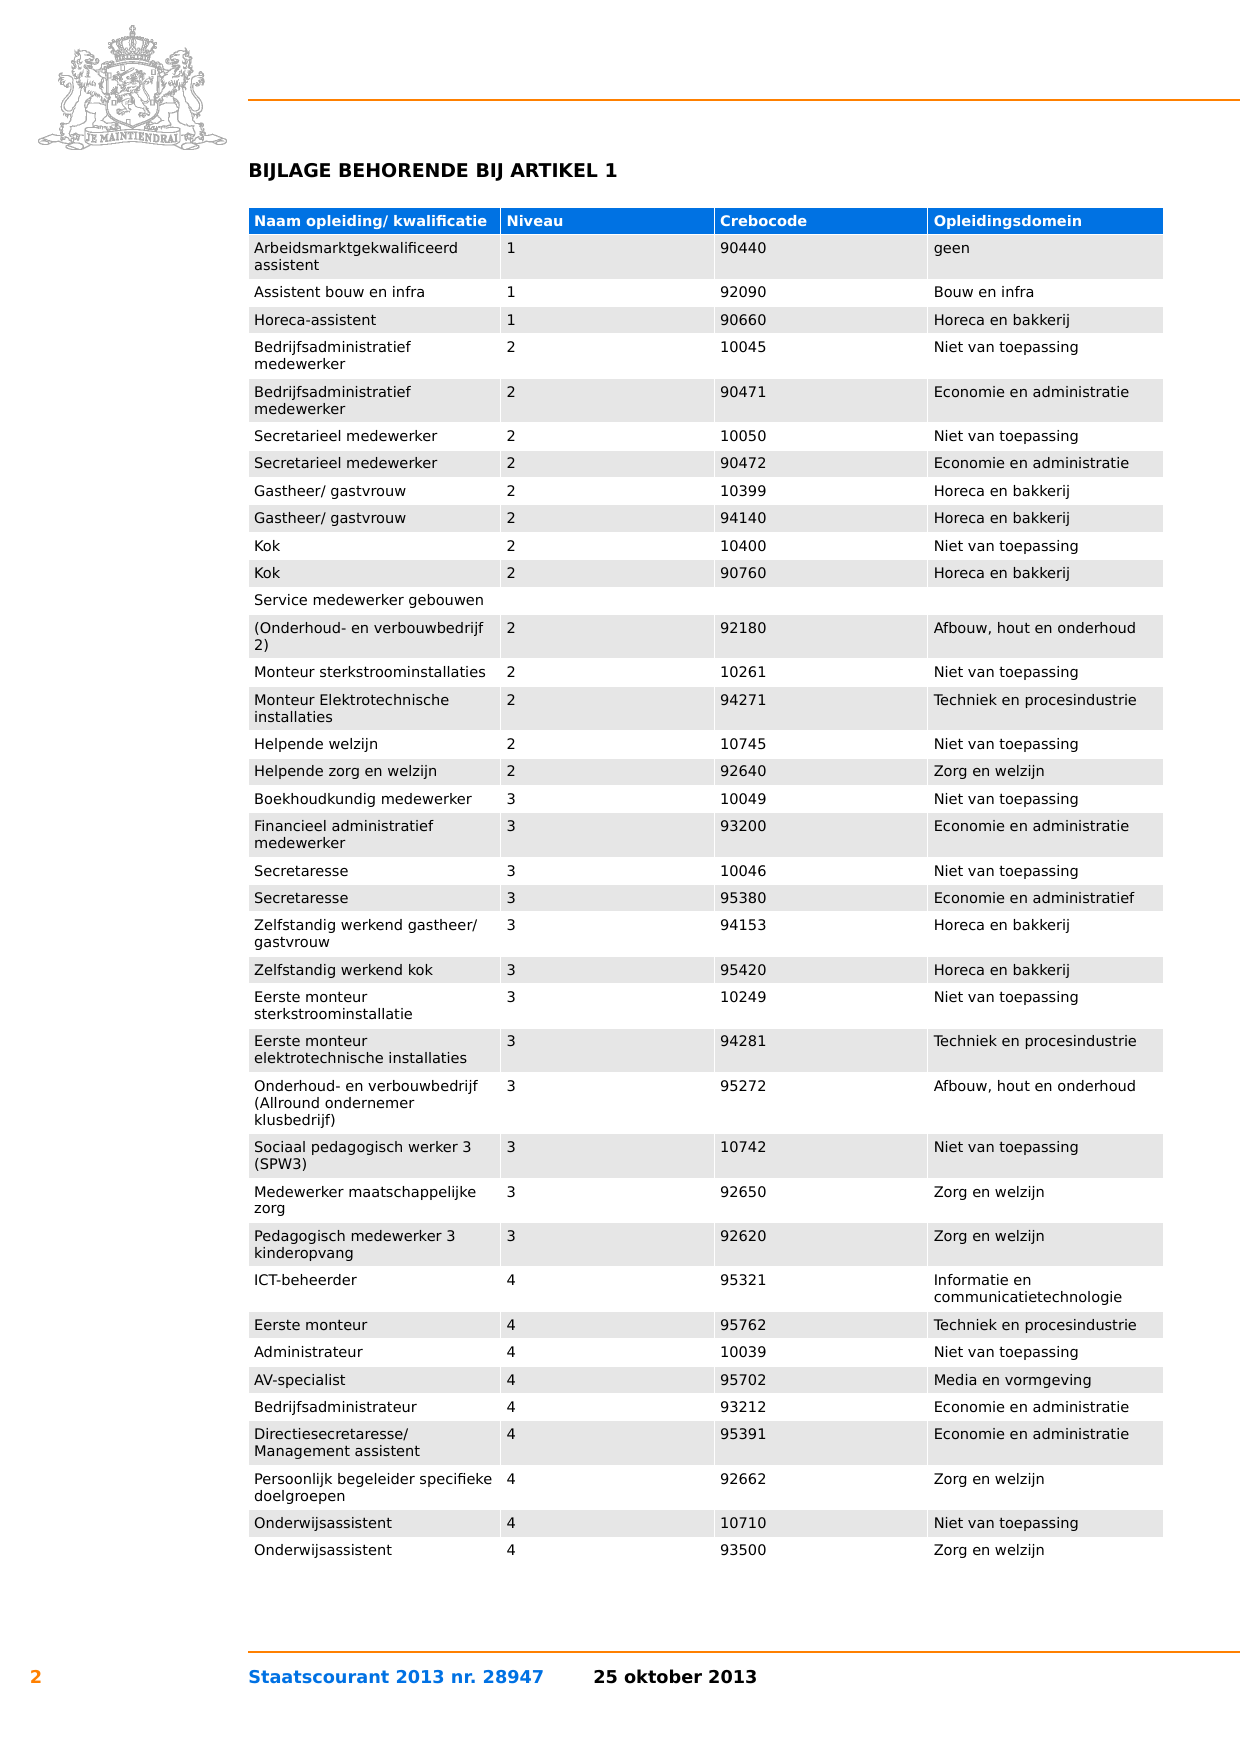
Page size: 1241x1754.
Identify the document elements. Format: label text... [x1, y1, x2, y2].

table_cell Secretarieel medewerker [249, 423, 500, 449]
table_cell 90472 [715, 451, 927, 477]
table_cell 4 [501, 1394, 714, 1420]
table_header Naam opleiding/ kwalificatie [249, 208, 500, 234]
table_cell 92662 [715, 1466, 927, 1509]
table_cell Gastheer/ gastvrouw [249, 478, 500, 504]
table_cell 4 [501, 1367, 714, 1393]
table_cell Assistent bouw en infra [249, 280, 500, 306]
table_cell Bedrijfsadministratief medewerker [249, 379, 500, 422]
table_cell Niet van toepassing [928, 335, 1163, 378]
table_cell 95420 [715, 957, 927, 983]
table_cell Niet van toepassing [928, 533, 1163, 559]
table_cell Zorg en welzijn [928, 1179, 1163, 1222]
table_cell 3 [501, 858, 714, 884]
table_cell 10261 [715, 659, 927, 686]
table_cell Niet van toepassing [928, 786, 1163, 812]
table_cell 10039 [715, 1339, 927, 1366]
table_cell 90471 [715, 379, 927, 422]
table_cell Helpende zorg en welzijn [249, 759, 500, 785]
table_cell 1 [501, 307, 714, 333]
table_cell 95380 [715, 885, 927, 911]
table_cell 95762 [715, 1312, 927, 1338]
table_cell Monteur sterkstroominstallaties [249, 659, 500, 686]
table_cell Eerste monteur elektrotechnische installaties [249, 1029, 500, 1072]
table_cell Bedrijfsadministratief medewerker [249, 335, 500, 378]
table_cell Directiesecretaresse/ Management assistent [249, 1421, 500, 1465]
table_cell 95702 [715, 1367, 927, 1393]
table_cell Niet van toepassing [928, 423, 1163, 449]
table_cell 3 [501, 984, 714, 1028]
table_cell Eerste monteur [249, 1312, 500, 1338]
table_cell Horeca en bakkerij [928, 505, 1163, 532]
table_cell 94281 [715, 1029, 927, 1072]
subtitle BIJLAGE BEHORENDE BIJ ARTIKEL 1 [248, 160, 1163, 182]
table_cell 10745 [715, 731, 927, 757]
table_cell 94271 [715, 687, 927, 730]
table_cell 4 [501, 1466, 714, 1509]
table_cell 4 [501, 1339, 714, 1366]
table_cell 2 [501, 423, 714, 449]
table_cell 1 [501, 280, 714, 306]
table_cell 92180 [715, 615, 927, 658]
table_cell geen [928, 235, 1163, 279]
table_cell 3 [501, 1134, 714, 1178]
table_cell Service medewerker gebouwen [249, 588, 500, 614]
table_cell Horeca en bakkerij [928, 560, 1163, 587]
table_cell Informatie en communicatietechnologie [928, 1268, 1163, 1311]
table_cell Secretaresse [249, 885, 500, 911]
table_cell 4 [501, 1421, 714, 1465]
table_cell Media en vormgeving [928, 1367, 1163, 1393]
table_cell 2 [501, 659, 714, 686]
table_cell Onderwijsassistent [249, 1510, 500, 1537]
table_cell 2 [501, 379, 714, 422]
table_cell 3 [501, 885, 714, 911]
table_cell Zorg en welzijn [928, 1538, 1163, 1564]
table_cell 4 [501, 1510, 714, 1537]
table_cell 3 [501, 1223, 714, 1266]
table_cell 94140 [715, 505, 927, 532]
table_cell 2 [501, 687, 714, 730]
table_cell 2 [501, 560, 714, 587]
table_cell Medewerker maatschappelijke zorg [249, 1179, 500, 1222]
table_cell Onderwijsassistent [249, 1538, 500, 1564]
table_cell Persoonlijk begeleider specifieke doelgroepen [249, 1466, 500, 1509]
table_cell 95321 [715, 1268, 927, 1311]
table_cell 2 [501, 759, 714, 785]
table_cell Niet van toepassing [928, 984, 1163, 1028]
table_cell Horeca en bakkerij [928, 957, 1163, 983]
table_cell 92090 [715, 280, 927, 306]
table_cell Techniek en procesindustrie [928, 687, 1163, 730]
table_cell Boekhoudkundig medewerker [249, 786, 500, 812]
table_cell Economie en administratie [928, 813, 1163, 857]
table_cell 2 [501, 615, 714, 658]
table_cell 10399 [715, 478, 927, 504]
table_cell Zorg en welzijn [928, 759, 1163, 785]
table_cell 90660 [715, 307, 927, 333]
table_cell Niet van toepassing [928, 659, 1163, 686]
table_cell Horeca en bakkerij [928, 913, 1163, 956]
table_cell 1 [501, 235, 714, 279]
table_cell Afbouw, hout en onderhoud [928, 1073, 1163, 1133]
table_cell 2 [501, 478, 714, 504]
table_cell ICT-beheerder [249, 1268, 500, 1311]
table_cell 4 [501, 1538, 714, 1564]
table_cell 92640 [715, 759, 927, 785]
table_cell Horeca en bakkerij [928, 307, 1163, 333]
table_cell 93500 [715, 1538, 927, 1564]
table_cell Niet van toepassing [928, 858, 1163, 884]
table_cell 10249 [715, 984, 927, 1028]
table_cell Secretaresse [249, 858, 500, 884]
table_cell Niet van toepassing [928, 731, 1163, 757]
table_cell Zorg en welzijn [928, 1223, 1163, 1266]
table_cell 3 [501, 1179, 714, 1222]
table_cell Gastheer/ gastvrouw [249, 505, 500, 532]
table_header Opleidingsdomein [928, 208, 1163, 234]
table_cell 95391 [715, 1421, 927, 1465]
table_cell Economie en administratie [928, 1394, 1163, 1420]
table_cell Horeca-assistent [249, 307, 500, 333]
table_cell 90440 [715, 235, 927, 279]
table_cell 10049 [715, 786, 927, 812]
table_cell [501, 588, 714, 614]
table_cell [715, 588, 927, 614]
table_cell Pedagogisch medewerker 3 kinderopvang [249, 1223, 500, 1266]
table_cell 10050 [715, 423, 927, 449]
table_cell Niet van toepassing [928, 1510, 1163, 1537]
picture [38, 25, 227, 150]
table_cell 10742 [715, 1134, 927, 1178]
table_cell Arbeidsmarktgekwalificeerd assistent [249, 235, 500, 279]
table_cell 10046 [715, 858, 927, 884]
table_cell 3 [501, 1073, 714, 1133]
table_cell 4 [501, 1268, 714, 1311]
table_cell Secretarieel medewerker [249, 451, 500, 477]
table_cell Administrateur [249, 1339, 500, 1366]
table_cell 3 [501, 1029, 714, 1072]
table_cell 2 [501, 533, 714, 559]
table_cell Zelfstandig werkend gastheer/ gastvrouw [249, 913, 500, 956]
table_cell Zorg en welzijn [928, 1466, 1163, 1509]
table_cell 94153 [715, 913, 927, 956]
table_header Crebocode [715, 208, 927, 234]
table_cell Monteur Elektrotechnische installaties [249, 687, 500, 730]
table_cell Onderhoud- en verbouwbedrijf (Allround ondernemer klusbedrijf) [249, 1073, 500, 1133]
table_cell 92620 [715, 1223, 927, 1266]
table_cell 95272 [715, 1073, 927, 1133]
table_cell Bedrijfsadministrateur [249, 1394, 500, 1420]
table_cell Economie en administratief [928, 885, 1163, 911]
table_cell Helpende welzijn [249, 731, 500, 757]
table_cell 4 [501, 1312, 714, 1338]
table_cell Afbouw, hout en onderhoud [928, 615, 1163, 658]
table_cell Horeca en bakkerij [928, 478, 1163, 504]
table_cell 93200 [715, 813, 927, 857]
table_cell 2 [501, 451, 714, 477]
table_cell Economie en administratie [928, 451, 1163, 477]
table_cell 2 [501, 731, 714, 757]
table_cell 3 [501, 913, 714, 956]
table_cell Financieel administratief medewerker [249, 813, 500, 857]
table_cell 10045 [715, 335, 927, 378]
table_cell AV-specialist [249, 1367, 500, 1393]
table_cell Economie en administratie [928, 379, 1163, 422]
table_cell [928, 588, 1163, 614]
table_cell 2 [501, 505, 714, 532]
table_cell 10400 [715, 533, 927, 559]
table_cell 93212 [715, 1394, 927, 1420]
table_cell Kok [249, 533, 500, 559]
table_header Niveau [501, 208, 714, 234]
table_cell 92650 [715, 1179, 927, 1222]
table_cell Niet van toepassing [928, 1339, 1163, 1366]
table_cell Kok [249, 560, 500, 587]
table_cell Bouw en infra [928, 280, 1163, 306]
table_cell Techniek en procesindustrie [928, 1312, 1163, 1338]
table_cell 10710 [715, 1510, 927, 1537]
table_cell 90760 [715, 560, 927, 587]
table_cell 3 [501, 957, 714, 983]
table_cell Techniek en procesindustrie [928, 1029, 1163, 1072]
table_cell 3 [501, 813, 714, 857]
table_cell Eerste monteur sterkstroominstallatie [249, 984, 500, 1028]
table_cell (Onderhoud- en verbouwbedrijf 2) [249, 615, 500, 658]
table_cell Economie en administratie [928, 1421, 1163, 1465]
table_cell Sociaal pedagogisch werker 3 (SPW3) [249, 1134, 500, 1178]
table_cell Zelfstandig werkend kok [249, 957, 500, 983]
table_cell Niet van toepassing [928, 1134, 1163, 1178]
table_cell 2 [501, 335, 714, 378]
table_cell 3 [501, 786, 714, 812]
